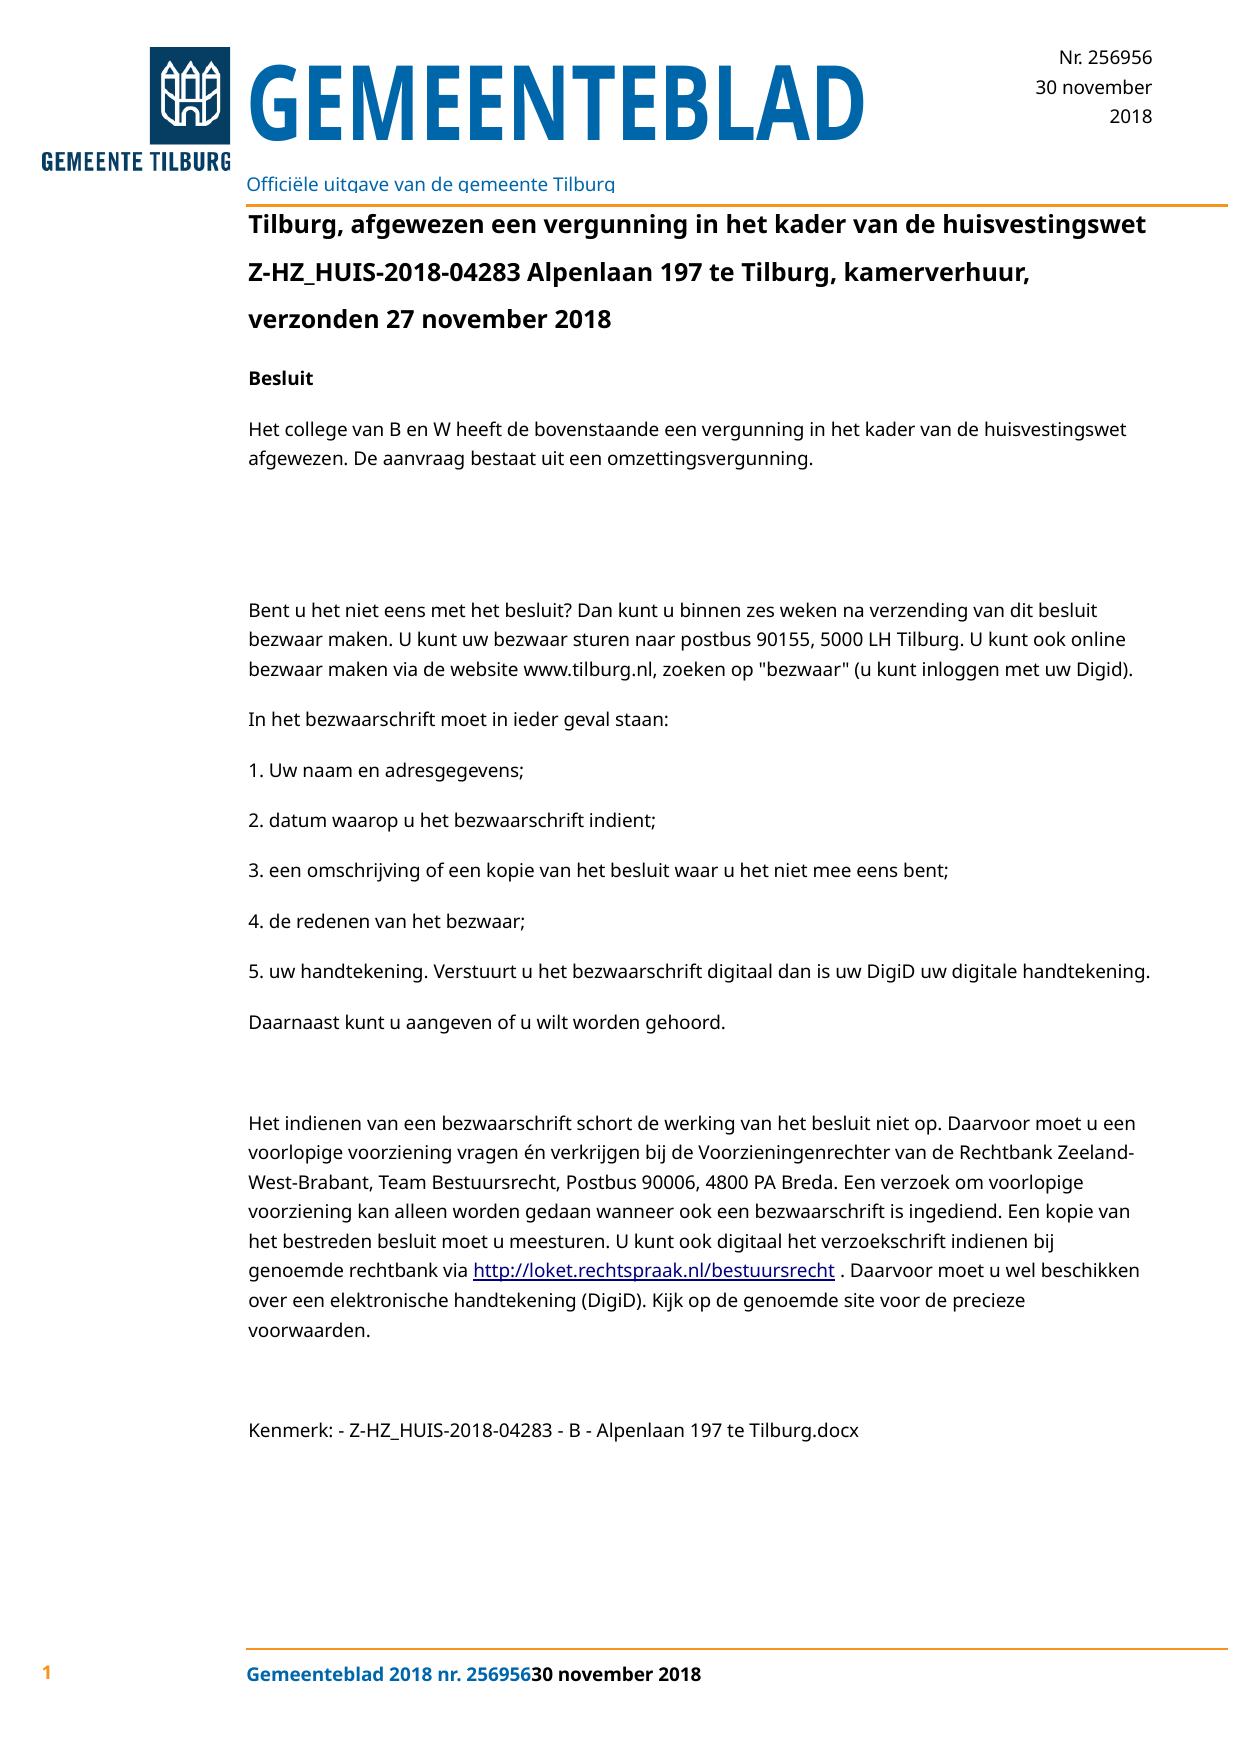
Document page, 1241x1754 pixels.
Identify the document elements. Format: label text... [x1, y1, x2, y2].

text Besluit [248, 366, 1152, 391]
text Tilburg, afgewezen een vergunning in het kader van de huisvestingswet Z-HZ_HUIS-2018-04283 Alpenlaan 197 te Tilburg, kamerverhuur, verzonden 27 november 2018 [248, 207, 1152, 336]
text In het bezwaarschrift moet in ieder geval staan: [248, 706, 1152, 732]
text Bent u het niet eens met het besluit? Dan kunt u binnen zes weken na verzending van dit besluit bezwaar maken. U kunt uw bezwaar sturen naar postbus 90155, 5000 LH Tilburg. U kunt ook online bezwaar maken via de website www.tilburg.nl, zoeken op "bezwaar" (u kunt inloggen met uw Digid). [248, 597, 1152, 682]
text Het indienen van een bezwaarschrift schort de werking van het besluit niet op. Daarvoor moet u een voorlopige voorziening vragen én verkrijgen bij de Voorzieningenrechter van de Rechtbank Zeeland-West-Brabant, Team Bestuursrecht, Postbus 90006, 4800 PA Breda. Een verzoek om voorlopige voorziening kan alleen worden gedaan wanneer ook een bezwaarschrift is ingediend. Een kopie van het bestreden besluit moet u meesturen. U kunt ook digitaal het verzoekschrift indienen bij genoemde rechtbank via http://loket.rechtspraak.nl/bestuursrecht . Daarvoor moet u wel beschikken over een elektronische handtekening (DigiD). Kijk op de genoemde site voor de precieze voorwaarden. [248, 1110, 1152, 1342]
text 2. datum waarop u het bezwaarschrift indient; [248, 807, 1152, 833]
text 4. de redenen van het bezwaar; [248, 908, 1152, 934]
picture [41, 47, 231, 172]
text 5. uw handtekening. Verstuurt u het bezwaarschrift digitaal dan is uw DigiD uw digitale handtekening. [248, 958, 1152, 984]
text 1. Uw naam en adresgegevens; [248, 757, 1152, 782]
text Daarnaast kunt u aangeven of u wilt worden gehoord. [248, 1009, 1152, 1034]
text 3. een omschrijving of een kopie van het besluit waar u het niet mee eens bent; [248, 858, 1152, 883]
text Het college van B en W heeft de bovenstaande een vergunning in het kader van de huisvestingswet afgewezen. De aanvraag bestaat uit een omzettingsvergunning. [248, 416, 1152, 471]
text Kenmerk: - Z-HZ_HUIS-2018-04283 - B - Alpenlaan 197 te Tilburg.docx [248, 1418, 1152, 1443]
